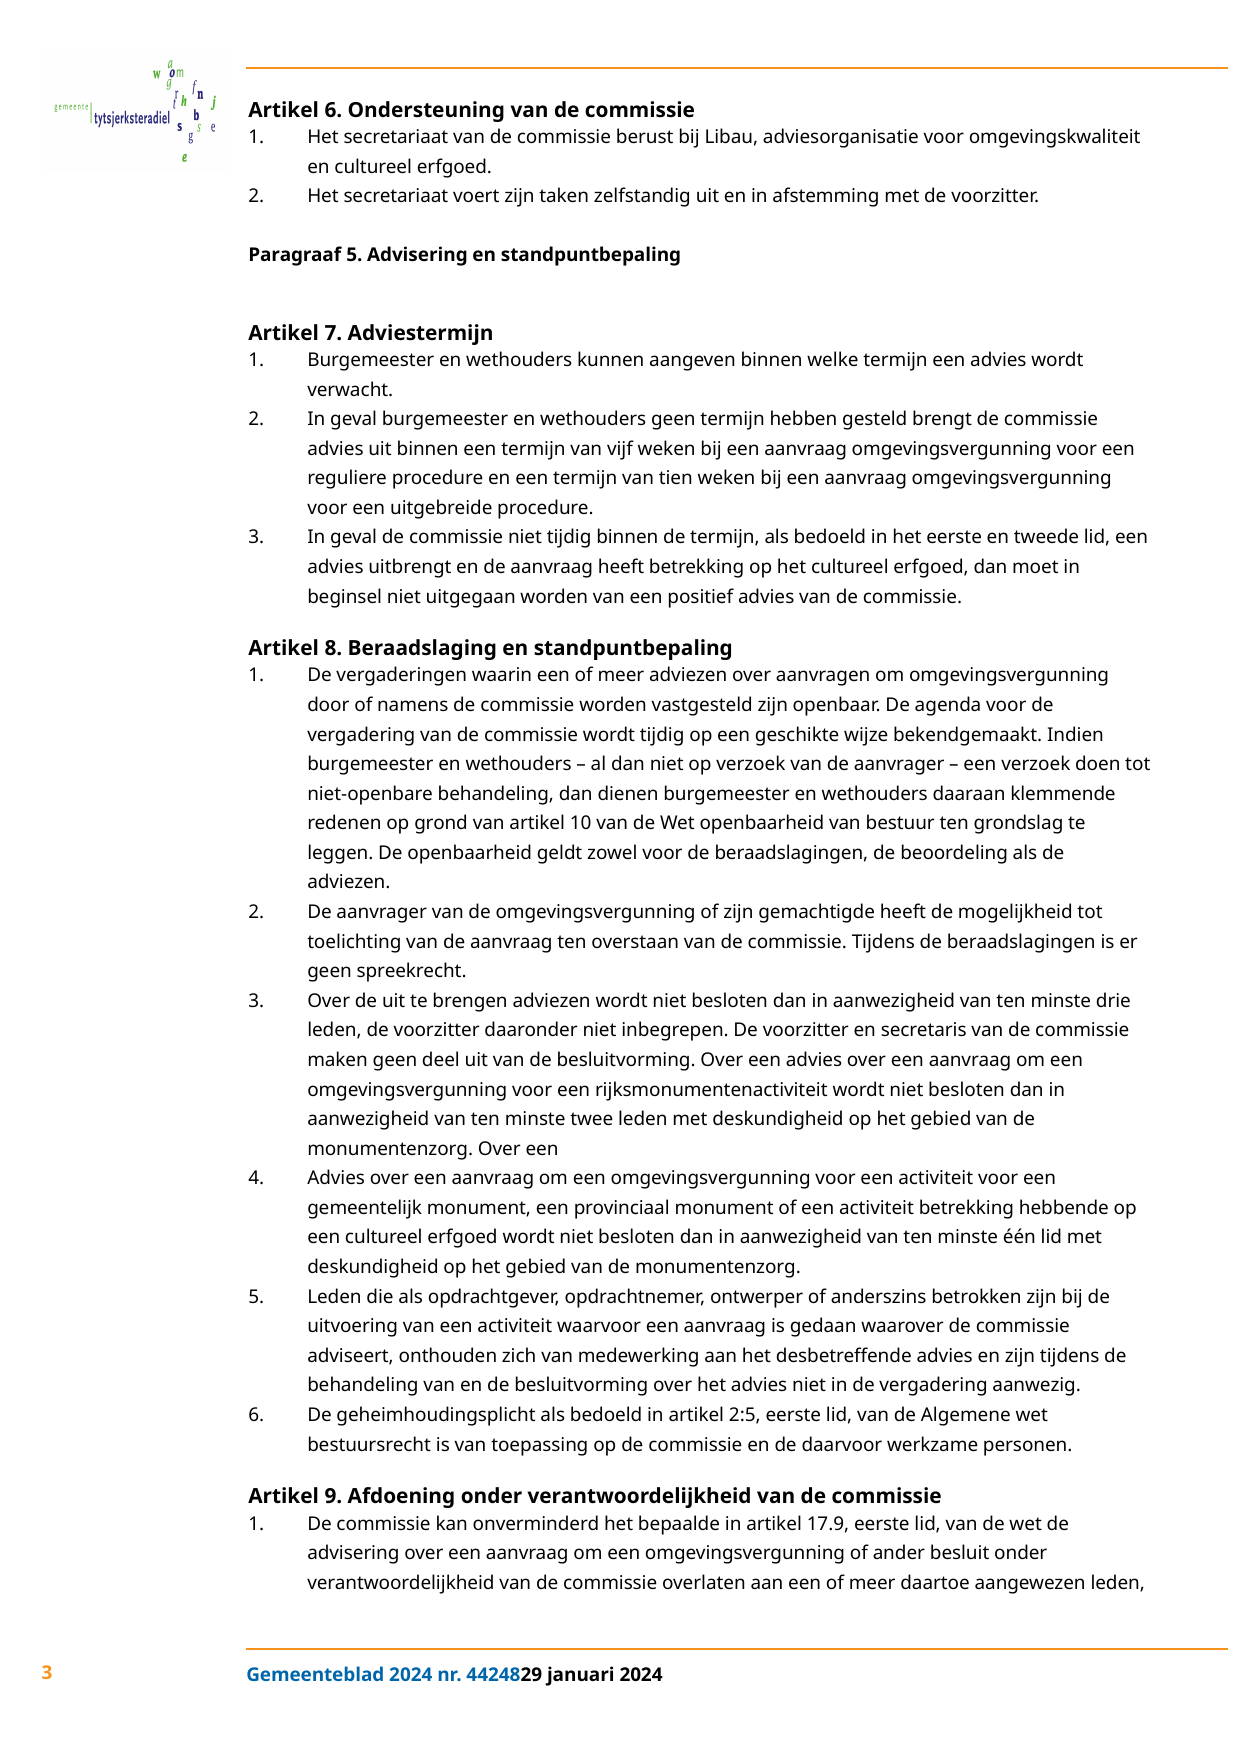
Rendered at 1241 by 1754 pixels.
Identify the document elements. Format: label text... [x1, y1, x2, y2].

list Over de uit te brengen adviezen wordt niet besloten dan in aanwezigheid van ten minste drie leden, de voorzitter daaronder niet inbegrepen. De voorzitter en secretaris van de commissie maken geen deel uit van de besluitvorming. Over een advies over een aanvraag om een omgevingsvergunning voor een rijksmonumentenactiviteit wordt niet besloten dan in aanwezigheid van ten minste twee leden met deskundigheid op het gebied van de monumentenzorg. Over een [248, 987, 1152, 1161]
text Artikel 6. Ondersteuning van de commissie [248, 95, 1152, 123]
list Burgemeester en wethouders kunnen aangeven binnen welke termijn een advies wordt verwacht. [248, 346, 1152, 401]
list De geheimhoudingsplicht als bedoeld in artikel 2:5, eerste lid, van de Algemene wet bestuursrecht is van toepassing op de commissie en de daarvoor werkzame personen. [248, 1401, 1152, 1457]
list In geval de commissie niet tijdig binnen de termijn, als bedoeld in het eerste en tweede lid, een advies uitbrengt en de aanvraag heeft betrekking op het cultureel erfgoed, dan moet in beginsel niet uitgegaan worden van een positief advies van de commissie. [248, 524, 1152, 608]
list Het secretariaat van de commissie berust bij Libau, adviesorganisatie voor omgevingskwaliteit en cultureel erfgoed. [248, 123, 1152, 178]
text Artikel 7. Adviestermijn [248, 318, 1152, 346]
text Artikel 8. Beraadslaging en standpuntbepaling [248, 633, 1152, 662]
list In geval burgemeester en wethouders geen termijn hebben gesteld brengt de commissie advies uit binnen een termijn van vijf weken bij een aanvraag omgevingsvergunning voor een reguliere procedure en een termijn van tien weken bij een aanvraag omgevingsvergunning voor een uitgebreide procedure. [248, 405, 1152, 520]
list Advies over een aanvraag om een omgevingsvergunning voor een activiteit voor een gemeentelijk monument, een provinciaal monument of een activiteit betrekking hebbende op een cultureel erfgoed wordt niet besloten dan in aanwezigheid van ten minste één lid met deskundigheid op het gebied van de monumentenzorg. [248, 1164, 1152, 1279]
list Leden die als opdrachtgever, opdrachtnemer, ontwerper of anderszins betrokken zijn bij de uitvoering van een activiteit waarvoor een aanvraag is gedaan waarover de commissie adviseert, onthouden zich van medewerking aan het desbetreffende advies en zijn tijdens de behandeling van en de besluitvorming over het advies niet in de vergadering aanwezig. [248, 1283, 1152, 1397]
list Het secretariaat voert zijn taken zelfstandig uit en in afstemming met de voorzitter. [248, 182, 1152, 208]
list De commissie kan onverminderd het bepaalde in artikel 17.9, eerste lid, van de wet de advisering over een aanvraag om een omgevingsvergunning of ander besluit onder verantwoordelijkheid van de commissie overlaten aan een of meer daartoe aangewezen leden, [248, 1510, 1152, 1594]
list De aanvrager van de omgevingsvergunning of zijn gemachtigde heeft de mogelijkheid tot toelichting van de aanvraag ten overstaan van de commissie. Tijdens de beraadslagingen is er geen spreekrecht. [248, 898, 1152, 983]
text Artikel 9. Afdoening onder verantwoordelijkheid van de commissie [248, 1481, 1152, 1510]
picture [41, 47, 231, 172]
list De vergaderingen waarin een of meer adviezen over aanvragen om omgevingsvergunning door of namens de commissie worden vastgesteld zijn openbaar. De agenda voor de vergadering van de commissie wordt tijdig op een geschikte wijze bekendgemaakt. Indien burgemeester en wethouders – al dan niet op verzoek van de aanvrager – een verzoek doen tot niet-openbare behandeling, dan dienen burgemeester en wethouders daaraan klemmende redenen op grond van artikel 10 van de Wet openbaarheid van bestuur ten grondslag te leggen. De openbaarheid geldt zowel voor de beraadslagingen, de beoordeling als de adviezen. [248, 662, 1152, 894]
text Paragraaf 5. Advisering en standpuntbepaling [248, 242, 1152, 267]
